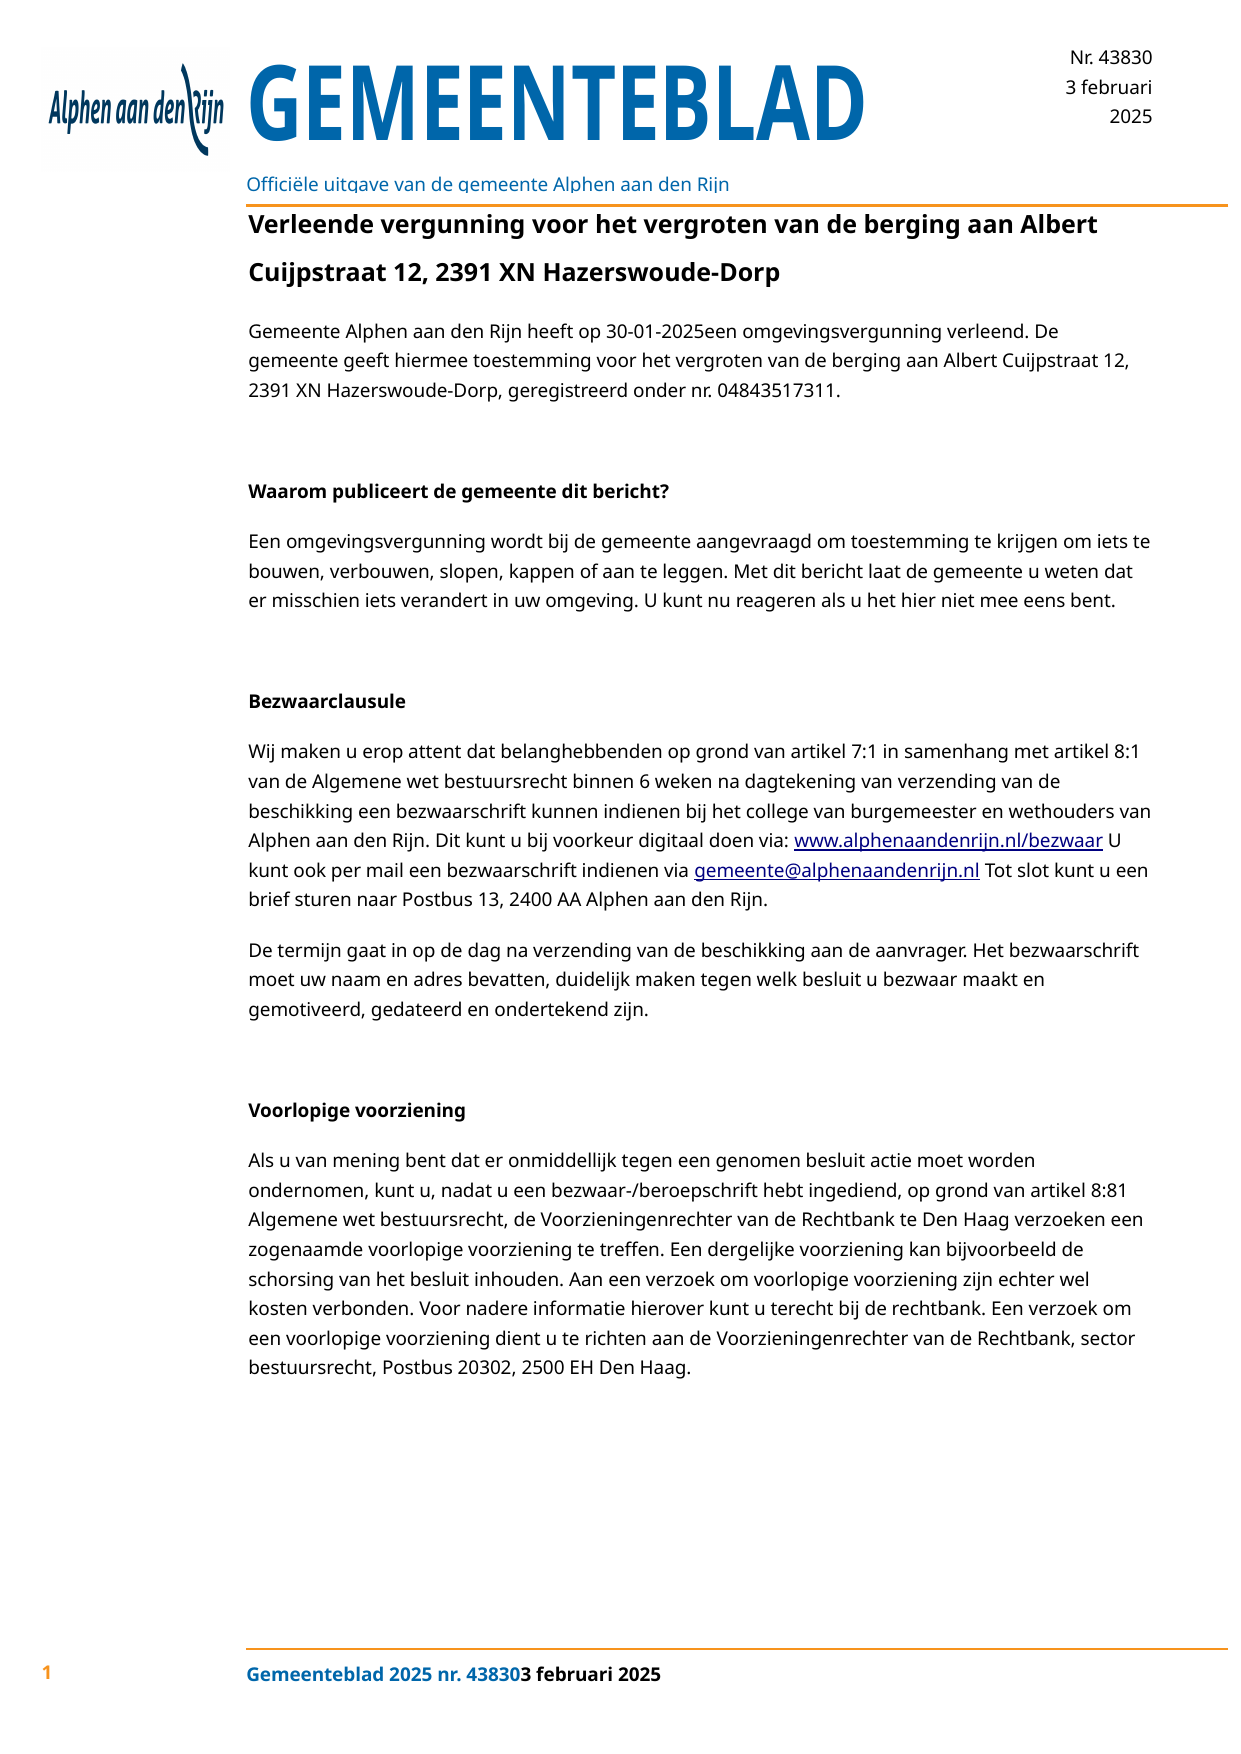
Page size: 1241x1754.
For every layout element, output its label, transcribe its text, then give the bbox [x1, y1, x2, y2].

text Voorlopige voorziening [248, 1097, 1152, 1123]
text Bezwaarclausule [248, 688, 1152, 714]
text Verleende vergunning voor het vergroten van de berging aan Albert Cuijpstraat 12, 2391 XN Hazerswoude-Dorp [248, 207, 1152, 288]
text Wij maken u erop attent dat belanghebbenden op grond van artikel 7:1 in samenhang met artikel 8:1 van de Algemene wet bestuursrecht binnen 6 weken na dagtekening van verzending van de beschikking een bezwaarschrift kunnen indienen bij het college van burgemeester en wethouders van Alphen aan den Rijn. Dit kunt u bij voorkeur digitaal doen via: www.alphenaandenrijn.nl/bezwaar U kunt ook per mail een bezwaarschrift indienen via gemeente@alphenaandenrijn.nl Tot slot kunt u een brief sturen naar Postbus 13, 2400 AA Alphen aan den Rijn. [248, 739, 1152, 912]
text Gemeente Alphen aan den Rijn heeft op 30-01-2025een omgevingsvergunning verleend. De gemeente geeft hiermee toestemming voor het vergroten van de berging aan Albert Cuijpstraat 12, 2391 XN Hazerswoude-Dorp, geregistreerd onder nr. 04843517311. [248, 318, 1152, 403]
text Waarom publiceert de gemeente dit bericht? [248, 478, 1152, 504]
text Een omgevingsvergunning wordt bij de gemeente aangevraagd om toestemming te krijgen om iets te bouwen, verbouwen, slopen, kappen of aan te leggen. Met dit bericht laat de gemeente u weten dat er misschien iets verandert in uw omgeving. U kunt nu reageren als u het hier niet mee eens bent. [248, 528, 1152, 613]
text De termijn gaat in op de dag na verzending van de beschikking aan de aanvrager. Het bezwaarschrift moet uw naam en adres bevatten, duidelijk maken tegen welk besluit u bezwaar maakt en gemotiveerd, gedateerd en ondertekend zijn. [248, 937, 1152, 1022]
text Als u van mening bent dat er onmiddellijk tegen een genomen besluit actie moet worden ondernomen, kunt u, nadat u een bezwaar-/beroepschrift hebt ingediend, op grond van artikel 8:81 Algemene wet bestuursrecht, de Voorzieningenrechter van de Rechtbank te Den Haag verzoeken een zogenaamde voorlopige voorziening te treffen. Een dergelijke voorziening kan bijvoorbeeld de schorsing van het besluit inhouden. Aan een verzoek om voorlopige voorziening zijn echter wel kosten verbonden. Voor nadere informatie hierover kunt u terecht bij de rechtbank. Een verzoek om een voorlopige voorziening dient u te richten aan de Voorzieningenrechter van de Rechtbank, sector bestuursrecht, Postbus 20302, 2500 EH Den Haag. [248, 1147, 1152, 1380]
picture [41, 47, 231, 172]
